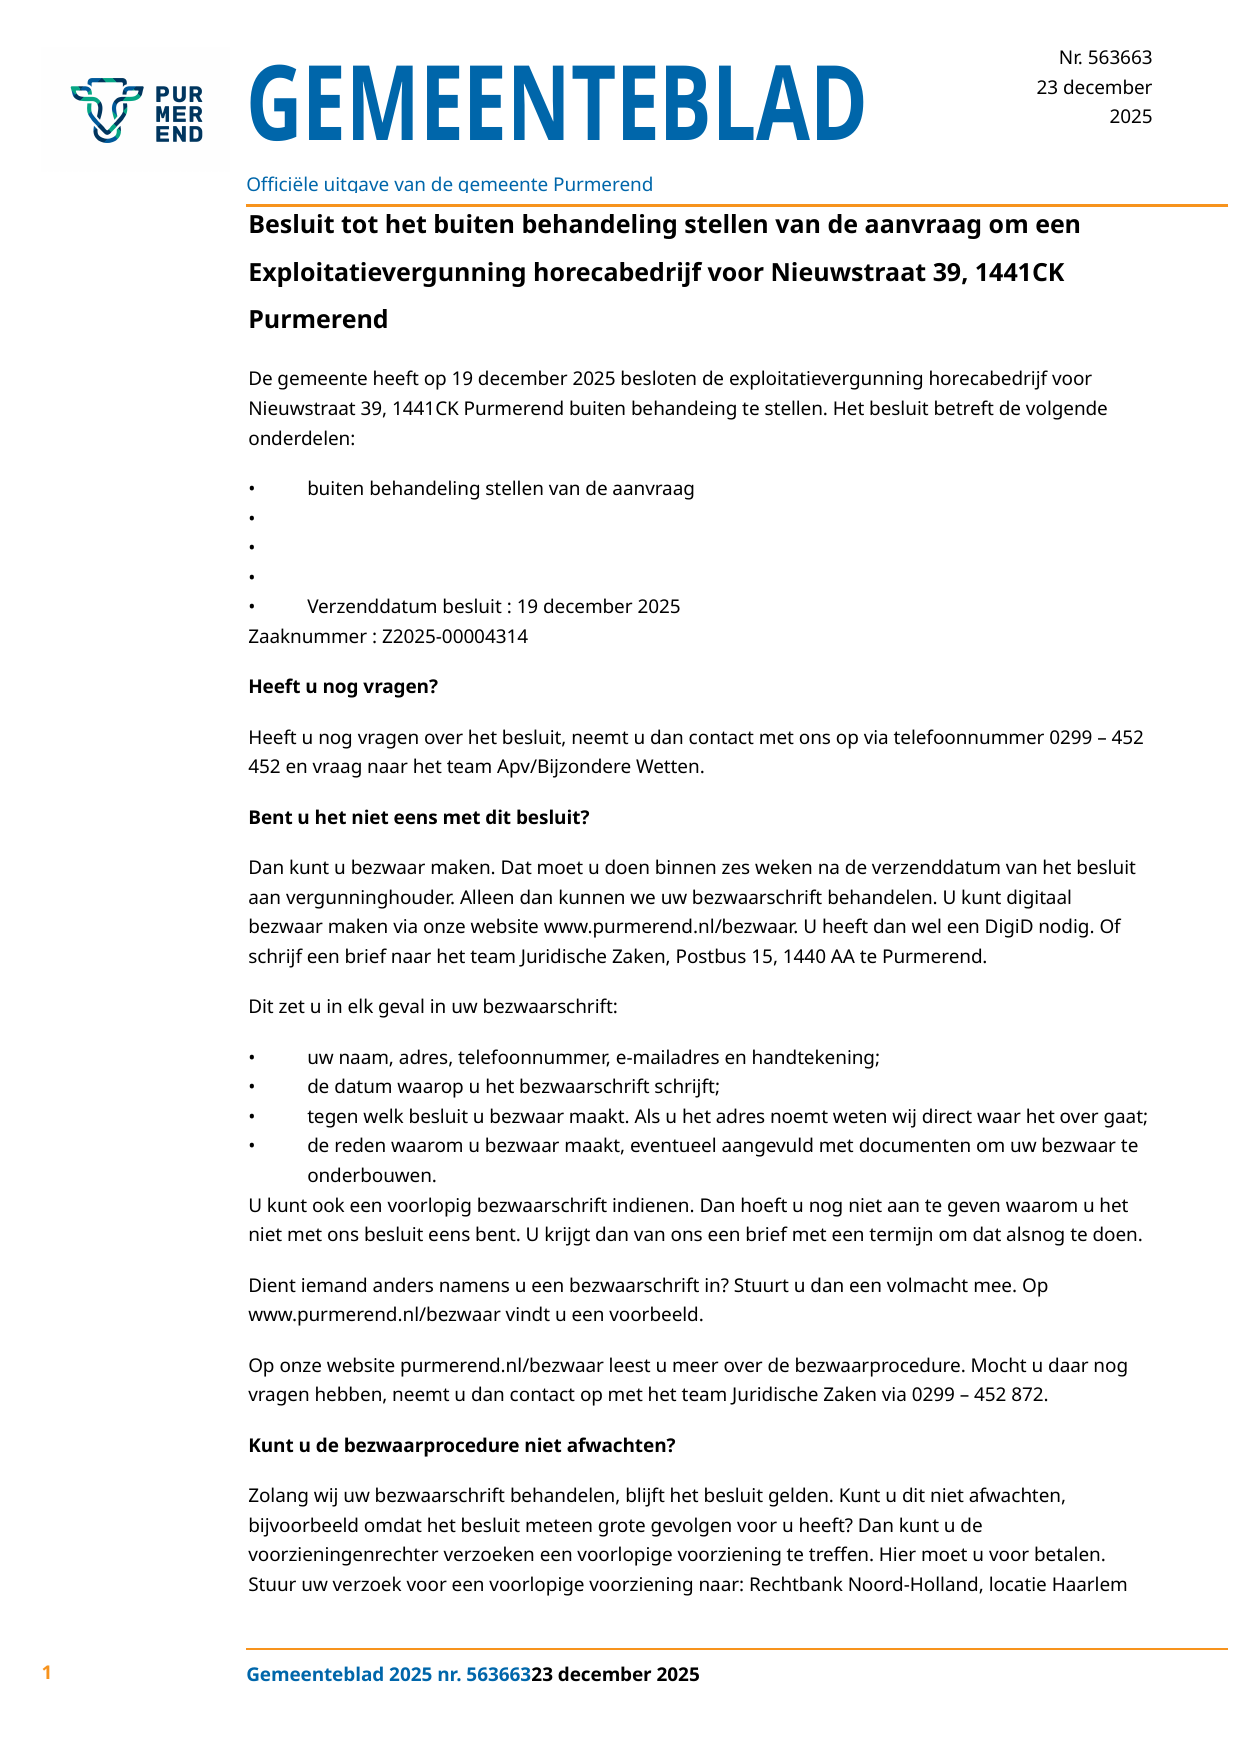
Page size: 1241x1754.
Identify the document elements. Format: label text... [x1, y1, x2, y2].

text Bent u het niet eens met dit besluit? [248, 804, 1152, 829]
text De gemeente heeft op 19 december 2025 besloten de exploitatievergunning horecabedrijf voor Nieuwstraat 39, 1441CK Purmerend buiten behandeing te stellen. Het besluit betreft de volgende onderdelen: [248, 366, 1152, 450]
text Zaaknummer : Z2025-00004314 [248, 623, 1152, 649]
list uw naam, adres, telefoonnummer, e-mailadres en handtekening; [248, 1044, 1152, 1069]
list tegen welk besluit u bezwaar maakt. Als u het adres noemt weten wij direct waar het over gaat; [248, 1103, 1152, 1129]
text U kunt ook een voorlopig bezwaarschrift indienen. Dan hoeft u nog niet aan te geven waarom u het niet met ons besluit eens bent. U krijgt dan van ons een brief met een termijn om dat alsnog te doen. [248, 1192, 1152, 1247]
list buiten behandeling stellen van de aanvraag [248, 475, 1152, 501]
text Zolang wij uw bezwaarschrift behandelen, blijft het besluit gelden. Kunt u dit niet afwachten, bijvoorbeeld omdat het besluit meteen grote gevolgen voor u heeft? Dan kunt u de voorzieningenrechter verzoeken een voorlopige voorziening te treffen. Hier moet u voor betalen. Stuur uw verzoek voor een voorlopige voorziening naar: Rechtbank Noord-Holland, locatie Haarlem [248, 1482, 1152, 1597]
picture [41, 47, 231, 172]
text Kunt u de bezwaarprocedure niet afwachten? [248, 1432, 1152, 1457]
text Besluit tot het buiten behandeling stellen van de aanvraag om een Exploitatievergunning horecabedrijf voor Nieuwstraat 39, 1441CK Purmerend [248, 207, 1152, 336]
list de datum waarop u het bezwaarschrift schrijft; [248, 1073, 1152, 1099]
text Dient iemand anders namens u een bezwaarschrift in? Stuurt u dan een volmacht mee. Op www.purmerend.nl/bezwaar vindt u een voorbeeld. [248, 1272, 1152, 1327]
list de reden waarom u bezwaar maakt, eventueel aangevuld met documenten om uw bezwaar te onderbouwen. [248, 1133, 1152, 1188]
text Heeft u nog vragen? [248, 673, 1152, 699]
text Dan kunt u bezwaar maken. Dat moet u doen binnen zes weken na de verzenddatum van het besluit aan vergunninghouder. Alleen dan kunnen we uw bezwaarschrift behandelen. U kunt digitaal bezwaar maken via onze website www.purmerend.nl/bezwaar. U heeft dan wel een DigiD nodig. Of schrijf een brief naar het team Juridische Zaken, Postbus 15, 1440 AA te Purmerend. [248, 854, 1152, 969]
text Heeft u nog vragen over het besluit, neemt u dan contact met ons op via telefoonnummer 0299 – 452 452 en vraag naar het team Apv/Bijzondere Wetten. [248, 724, 1152, 779]
text Op onze website purmerend.nl/bezwaar leest u meer over de bezwaarprocedure. Mocht u daar nog vragen hebben, neemt u dan contact op met het team Juridische Zaken via 0299 – 452 872. [248, 1352, 1152, 1407]
list Verzenddatum besluit : 19 december 2025 [248, 593, 1152, 619]
text Dit zet u in elk geval in uw bezwaarschrift: [248, 993, 1152, 1019]
